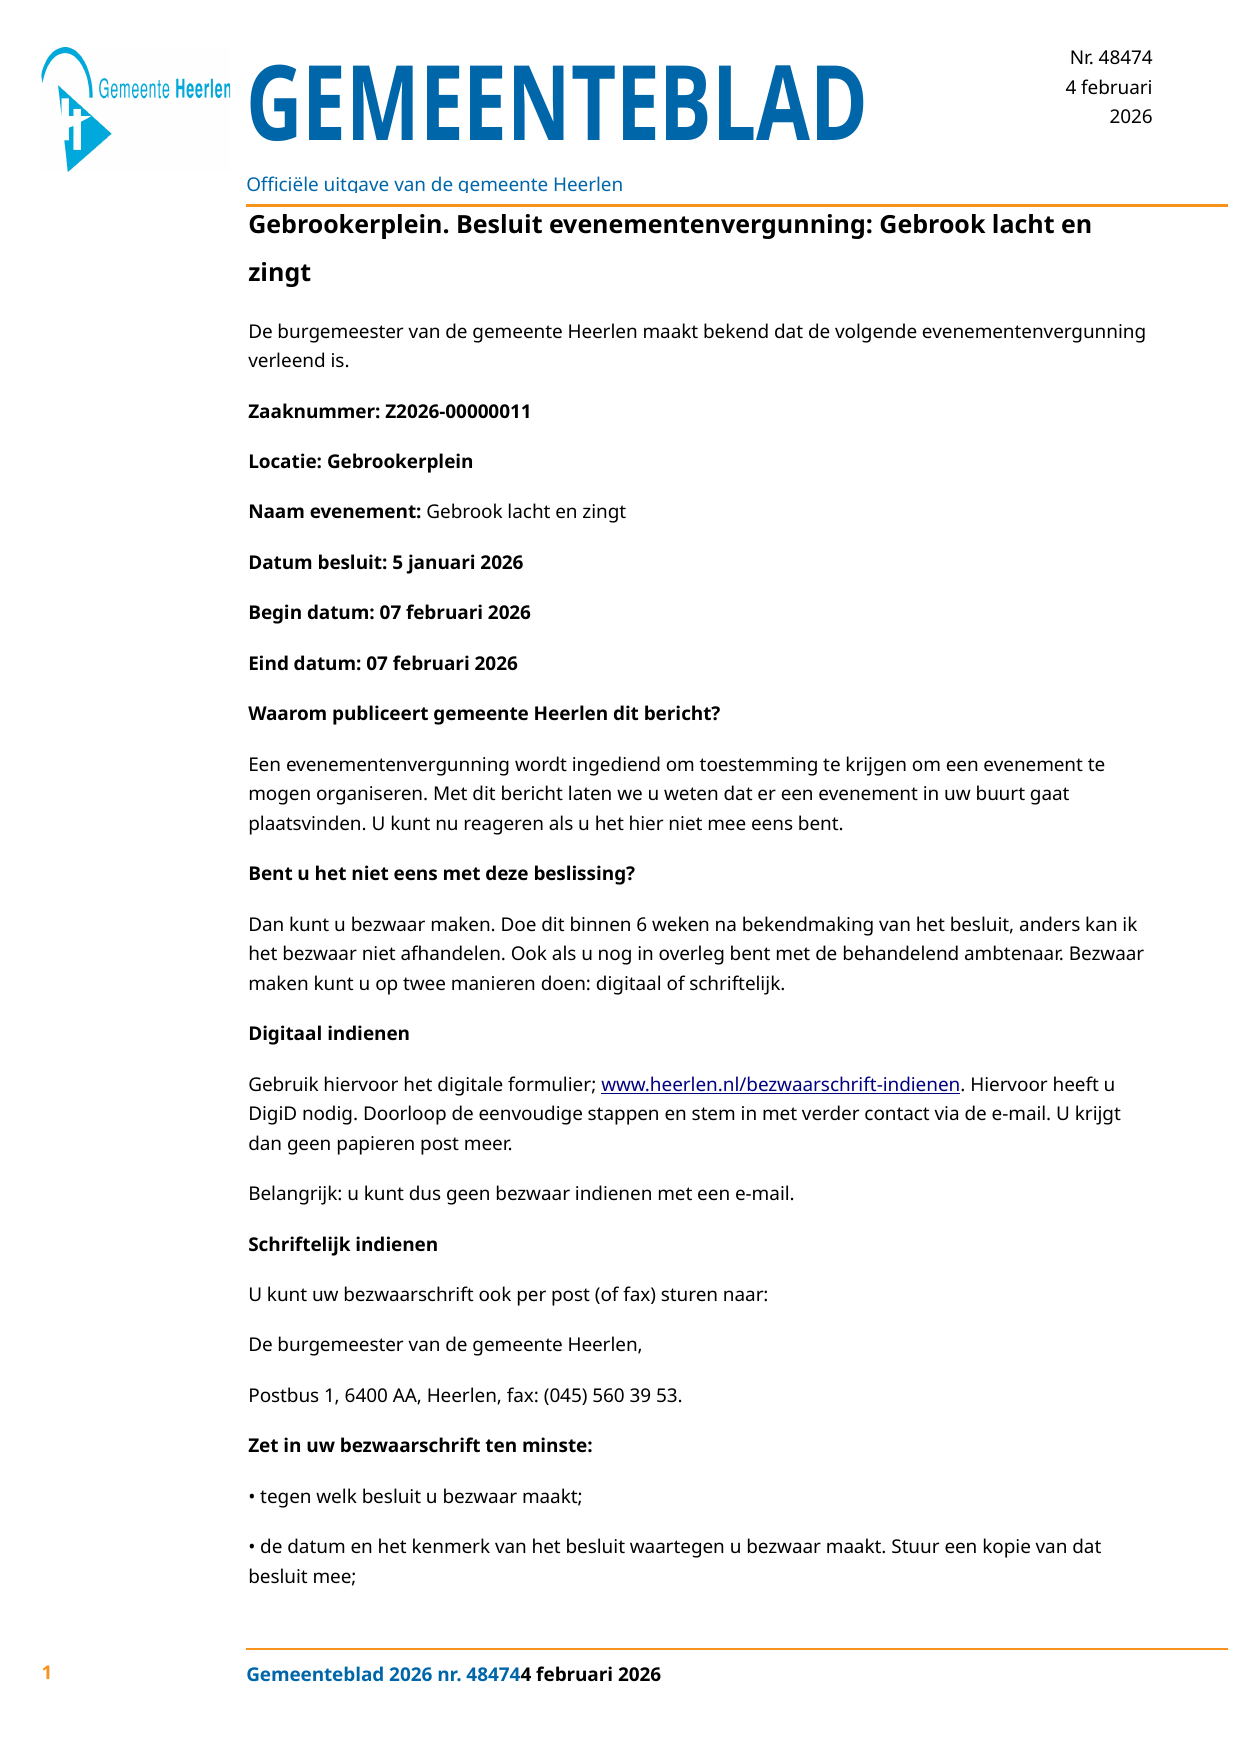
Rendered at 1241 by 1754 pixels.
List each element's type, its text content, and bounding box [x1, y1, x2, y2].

text Dan kunt u bezwaar maken. Doe dit binnen 6 weken na bekendmaking van het besluit, anders kan ik het bezwaar niet afhandelen. Ook als u nog in overleg bent met de behandelend ambtenaar. Bezwaar maken kunt u op twee manieren doen: digitaal of schriftelijk. [248, 911, 1152, 996]
text U kunt uw bezwaarschrift ook per post (of fax) sturen naar: [248, 1281, 1152, 1307]
text Zet in uw bezwaarschrift ten minste: [248, 1432, 1152, 1458]
text Waarom publiceert gemeente Heerlen dit bericht? [248, 700, 1152, 726]
text Bent u het niet eens met deze beslissing? [248, 860, 1152, 886]
text Gebruik hiervoor het digitale formulier; www.heerlen.nl/bezwaarschrift-indienen. Hiervoor heeft u DigiD nodig. Doorloop de eenvoudige stappen en stem in met verder contact via de e-mail. U krijgt dan geen papieren post meer. [248, 1071, 1152, 1156]
text Belangrijk: u kunt dus geen bezwaar indienen met een e-mail. [248, 1180, 1152, 1206]
text Naam evenement: Gebrook lacht en zingt [248, 499, 1152, 524]
text Begin datum: 07 februari 2026 [248, 599, 1152, 625]
text • de datum en het kenmerk van het besluit waartegen u bezwaar maakt. Stuur een kopie van dat besluit mee; [248, 1533, 1152, 1589]
text Een evenementenvergunning wordt ingediend om toestemming te krijgen om een evenement te mogen organiseren. Met dit bericht laten we u weten dat er een evenement in uw buurt gaat plaatsvinden. U kunt nu reageren als u het hier niet mee eens bent. [248, 751, 1152, 836]
text Postbus 1, 6400 AA, Heerlen, fax: (045) 560 39 53. [248, 1382, 1152, 1408]
picture [41, 47, 59, 70]
text Schriftelijk indienen [248, 1231, 1152, 1257]
text Gebrookerplein. Besluit evenementenvergunning: Gebrook lacht en zingt [248, 207, 1152, 288]
text Zaaknummer: Z2026-00000011 [248, 398, 1152, 424]
text Datum besluit: 5 januari 2026 [248, 549, 1152, 575]
text Digitaal indienen [248, 1020, 1152, 1046]
picture [41, 47, 231, 172]
text • tegen welk besluit u bezwaar maakt; [248, 1483, 1152, 1509]
text Locatie: Gebrookerplein [248, 448, 1152, 474]
text De burgemeester van de gemeente Heerlen maakt bekend dat de volgende evenementenvergunning verleend is. [248, 318, 1152, 373]
text De burgemeester van de gemeente Heerlen, [248, 1332, 1152, 1357]
text Eind datum: 07 februari 2026 [248, 650, 1152, 676]
